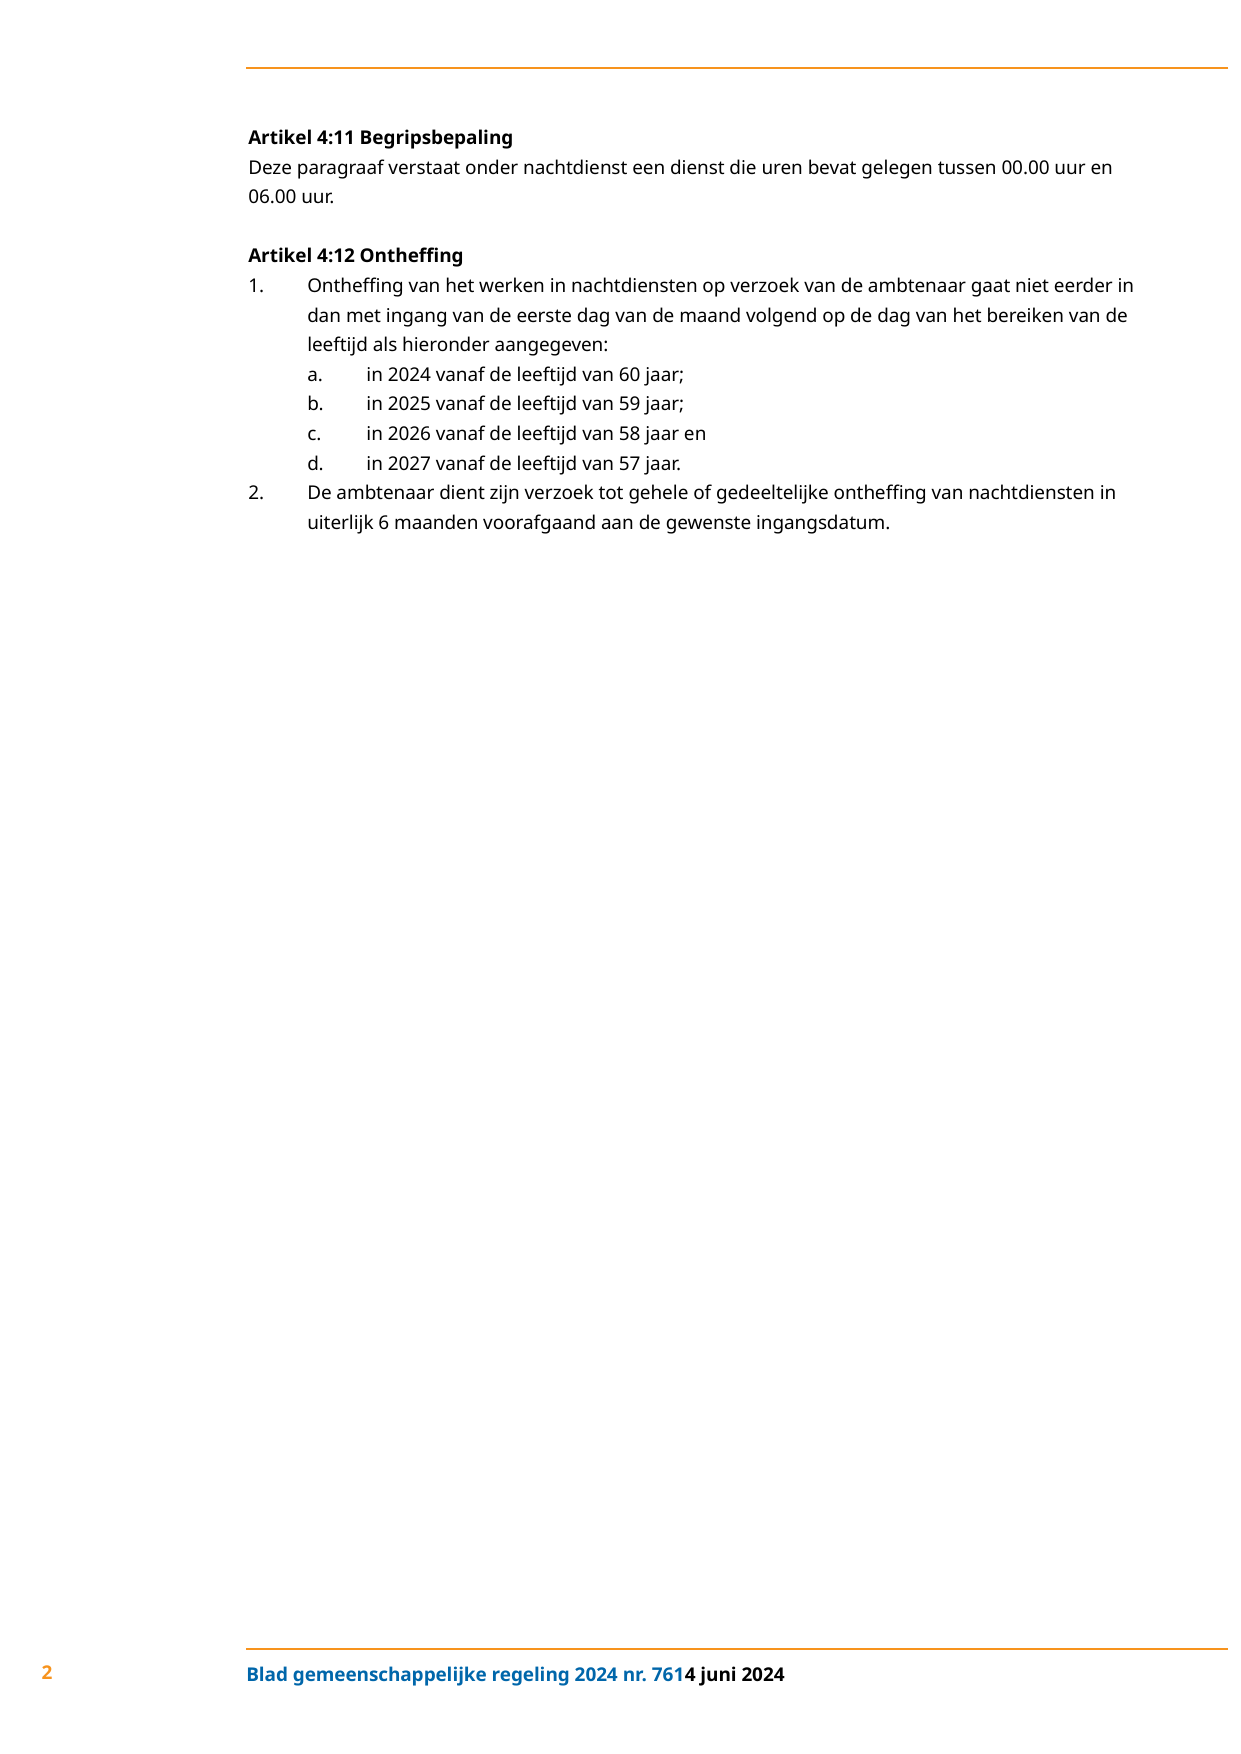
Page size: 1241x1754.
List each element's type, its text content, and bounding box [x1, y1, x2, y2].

text Artikel 4:11 Begripsbepaling [248, 124, 1152, 150]
text Deze paragraaf verstaat onder nachtdienst een dienst die uren bevat gelegen tussen 00.00 uur en 06.00 uur. [248, 154, 1152, 209]
picture [41, 47, 231, 172]
list in 2024 vanaf de leeftijd van 60 jaar; [307, 361, 1152, 387]
list Ontheffing van het werken in nachtdiensten op verzoek van de ambtenaar gaat niet eerder in dan met ingang van de eerste dag van de maand volgend op de dag van het bereiken van de leeftijd als hieronder aangegeven: [248, 272, 1152, 357]
list De ambtenaar dient zijn verzoek tot gehele of gedeeltelijke ontheffing van nachtdiensten in uiterlijk 6 maanden voorafgaand aan de gewenste ingangsdatum. [248, 479, 1152, 535]
list in 2027 vanaf de leeftijd van 57 jaar. [307, 450, 1152, 476]
list in 2025 vanaf de leeftijd van 59 jaar; [307, 391, 1152, 416]
text Artikel 4:12 Ontheffing [248, 243, 1152, 268]
list in 2026 vanaf de leeftijd van 58 jaar en [307, 420, 1152, 446]
